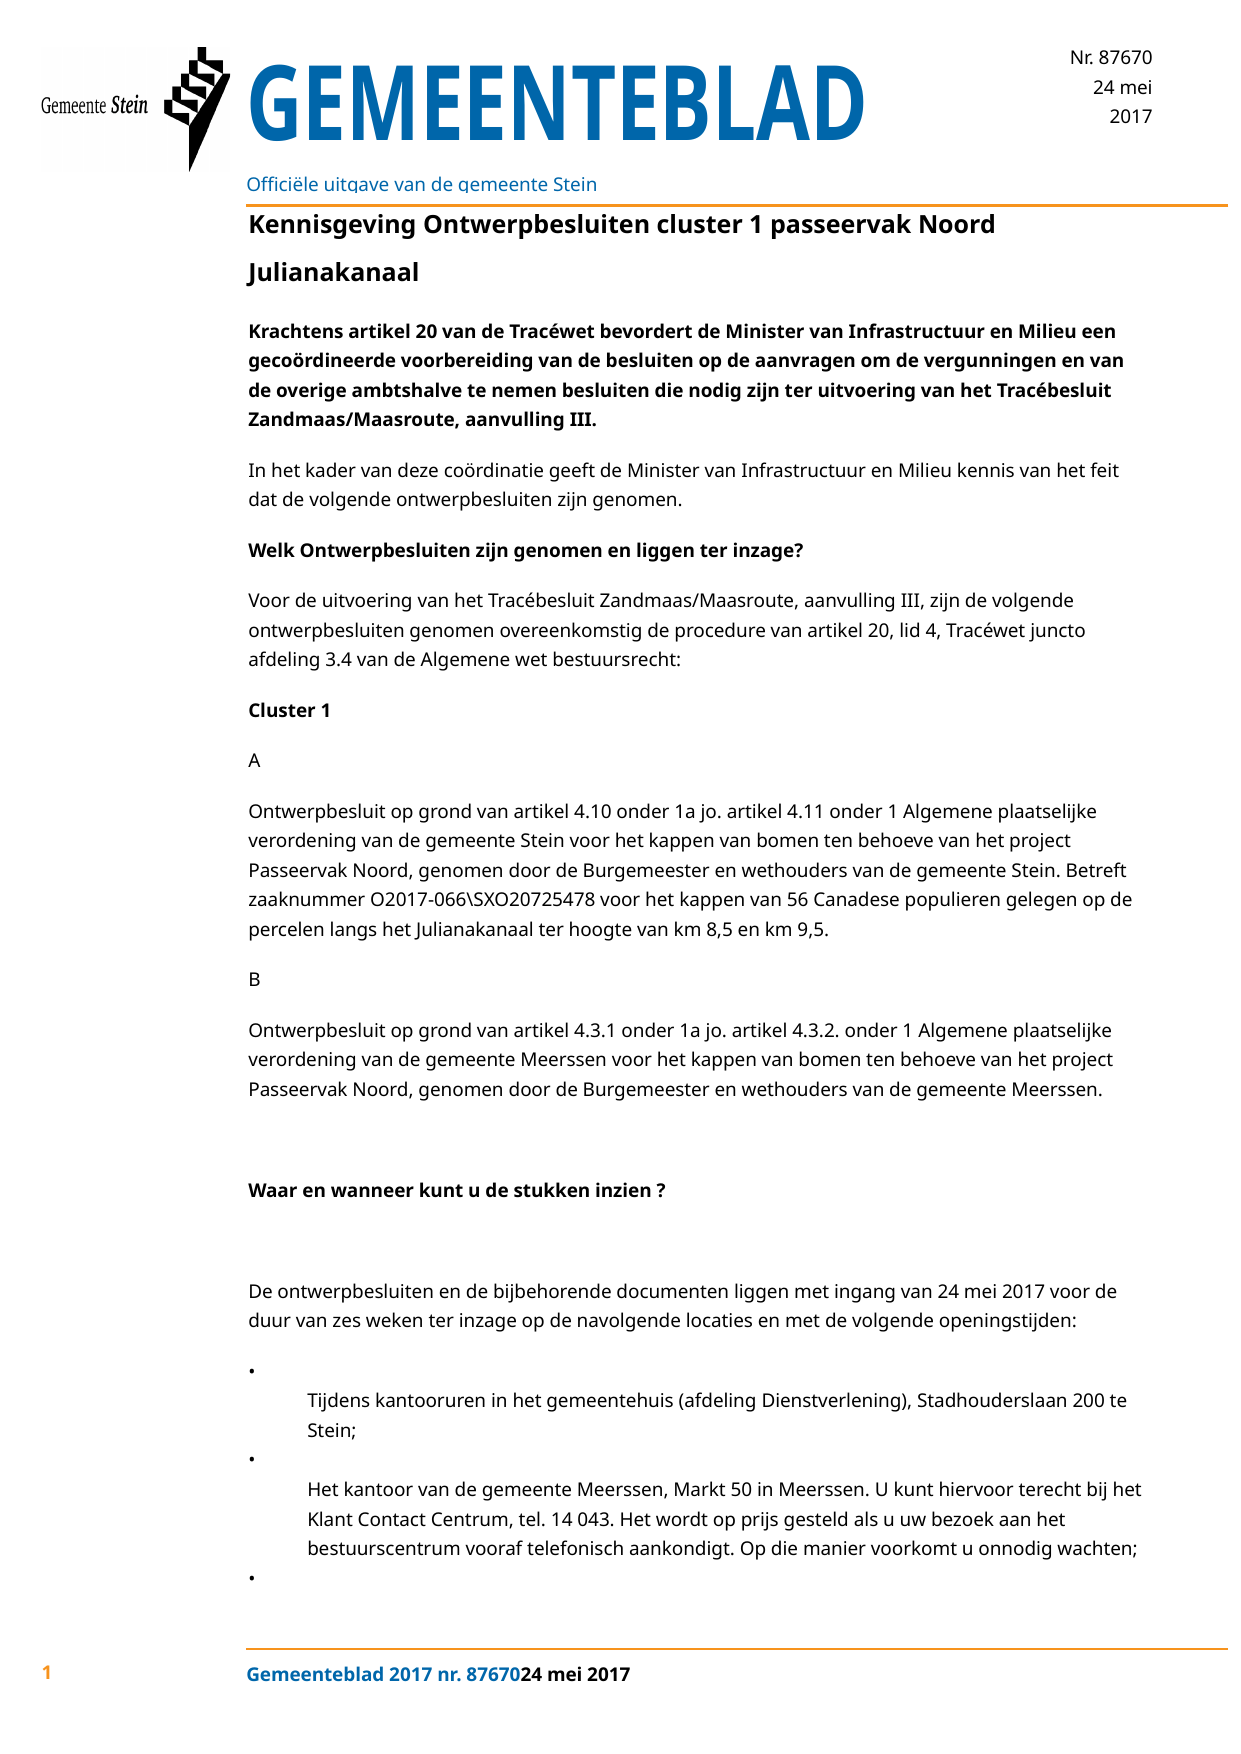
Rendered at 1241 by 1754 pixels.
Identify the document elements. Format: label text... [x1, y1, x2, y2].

text De ontwerpbesluiten en de bijbehorende documenten liggen met ingang van 24 mei 2017 voor de duur van zes weken ter inzage op de navolgende locaties en met de volgende openingstijden: [248, 1278, 1152, 1333]
text Kennisgeving Ontwerpbesluiten cluster 1 passeervak Noord Julianakanaal [248, 207, 1152, 288]
list Het kantoor van de gemeente Meerssen, Markt 50 in Meerssen. U kunt hiervoor terecht bij het Klant Contact Centrum, tel. 14 043. Het wordt op prijs gesteld als u uw bezoek aan het bestuurscentrum vooraf telefonisch aankondigt. Op die manier voorkomt u onnodig wachten; [248, 1476, 1152, 1561]
text Voor de uitvoering van het Tracébesluit Zandmaas/Maasroute, aanvulling III, zijn de volgende ontwerpbesluiten genomen overeenkomstig de procedure van artikel 20, lid 4, Tracéwet juncto afdeling 3.4 van de Algemene wet bestuursrecht: [248, 587, 1152, 672]
text B [248, 967, 1152, 992]
text Ontwerpbesluit op grond van artikel 4.3.1 onder 1a jo. artikel 4.3.2. onder 1 Algemene plaatselijke verordening van de gemeente Meerssen voor het kappen van bomen ten behoeve van het project Passeervak Noord, genomen door de Burgemeester en wethouders van de gemeente Meerssen. [248, 1017, 1152, 1102]
text Cluster 1 [248, 697, 1152, 723]
list Tijdens kantooruren in het gemeentehuis (afdeling Dienstverlening), Stadhouderslaan 200 te Stein; [248, 1387, 1152, 1443]
text A [248, 747, 1152, 773]
picture [41, 47, 231, 172]
text Waar en wanneer kunt u de stukken inzien ? [248, 1177, 1152, 1203]
text Ontwerpbesluit op grond van artikel 4.10 onder 1a jo. artikel 4.11 onder 1 Algemene plaatselijke verordening van de gemeente Stein voor het kappen van bomen ten behoeve van het project Passeervak Noord, genomen door de Burgemeester en wethouders van de gemeente Stein. Betreft zaaknummer O2017-066\SXO20725478 voor het kappen van 56 Canadese populieren gelegen op de percelen langs het Julianakanaal ter hoogte van km 8,5 en km 9,5. [248, 798, 1152, 942]
text In het kader van deze coördinatie geeft de Minister van Infrastructuur en Milieu kennis van het feit dat de volgende ontwerpbesluiten zijn genomen. [248, 457, 1152, 512]
text Krachtens artikel 20 van de Tracéwet bevordert de Minister van Infrastructuur en Milieu een gecoördineerde voorbereiding van de besluiten op de aanvragen om de vergunningen en van de overige ambtshalve te nemen besluiten die nodig zijn ter uitvoering van het Tracébesluit Zandmaas/Maasroute, aanvulling III. [248, 318, 1152, 432]
text Welk Ontwerpbesluiten zijn genomen en liggen ter inzage? [248, 537, 1152, 563]
